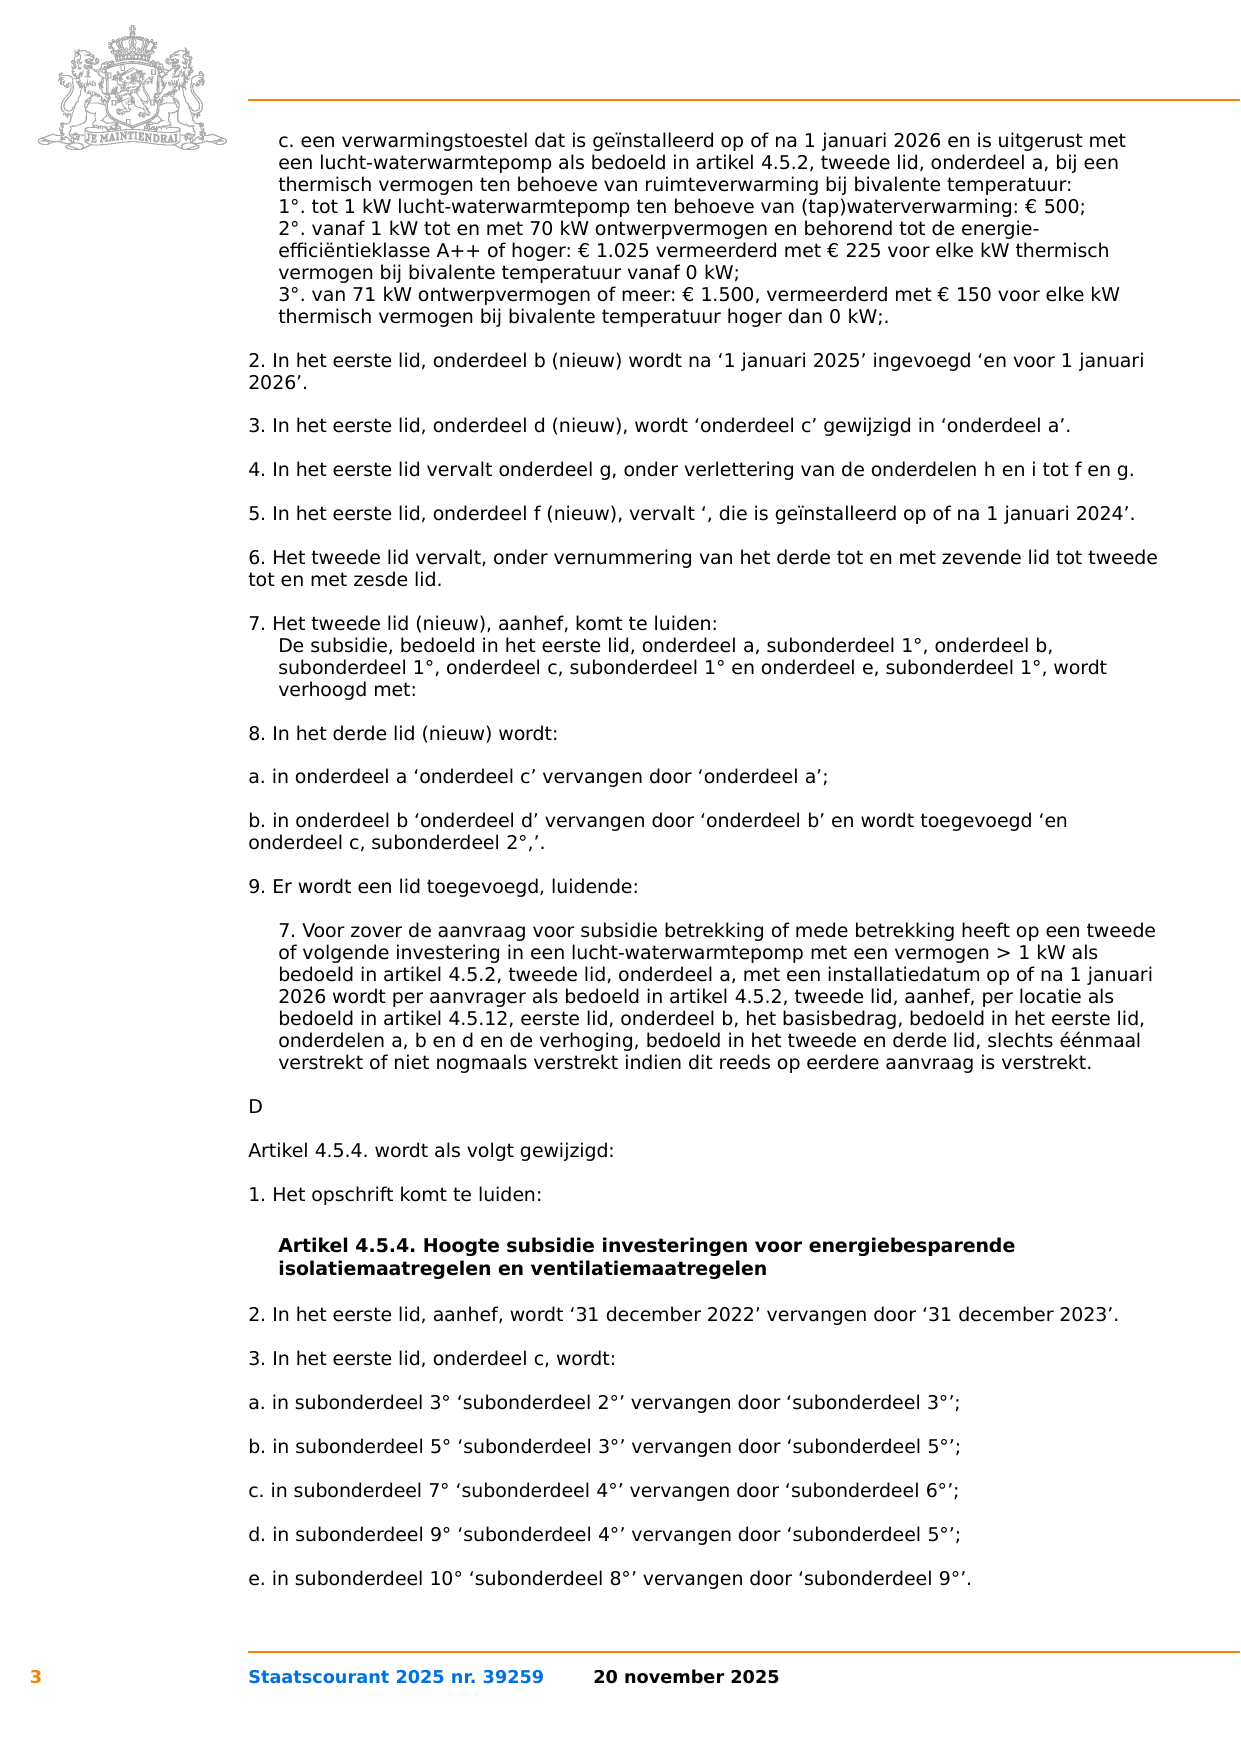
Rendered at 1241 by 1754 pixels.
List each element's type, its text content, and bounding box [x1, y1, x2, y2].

text 2°. vanaf 1 kW tot en met 70 kW ontwerpvermogen en behorend tot de energie-efficiëntieklasse A++ of hoger: € 1.025 vermeerderd met € 225 voor elke kW thermisch vermogen bij bivalente temperatuur vanaf 0 kW; [278, 218, 1163, 284]
text b. in subonderdeel 5° ‘subonderdeel 3°’ vervangen door ‘subonderdeel 5°’; [248, 1436, 1163, 1458]
text 4. In het eerste lid vervalt onderdeel g, onder verlettering van de onderdelen h en i tot f en g. [248, 459, 1163, 481]
text D [248, 1096, 1163, 1118]
text 9. Er wordt een lid toegevoegd, luidende: [248, 876, 1163, 898]
text 3. In het eerste lid, onderdeel d (nieuw), wordt ‘onderdeel c’ gewijzigd in ‘onderdeel a’. [248, 415, 1163, 437]
text 5. In het eerste lid, onderdeel f (nieuw), vervalt ‘, die is geïnstalleerd op of na 1 januari 2024’. [248, 503, 1163, 525]
text c. een verwarmingstoestel dat is geïnstalleerd op of na 1 januari 2026 en is uitgerust met een lucht-waterwarmtepomp als bedoeld in artikel 4.5.2, tweede lid, onderdeel a, bij een thermisch vermogen ten behoeve van ruimteverwarming bij bivalente temperatuur: [278, 130, 1163, 196]
text 3°. van 71 kW ontwerpvermogen of meer: € 1.500, vermeerderd met € 150 voor elke kW thermisch vermogen bij bivalente temperatuur hoger dan 0 kW;. [278, 284, 1163, 328]
subtitle Artikel 4.5.4. Hoogte subsidie investeringen voor energiebesparende isolatiemaatregelen en ventilatiemaatregelen [278, 1235, 1163, 1279]
text 8. In het derde lid (nieuw) wordt: [248, 723, 1163, 744]
text 1°. tot 1 kW lucht-waterwarmtepomp ten behoeve van (tap)waterverwarming: € 500; [278, 196, 1163, 218]
text 2. In het eerste lid, onderdeel b (nieuw) wordt na ‘1 januari 2025’ ingevoegd ‘en voor 1 januari 2026’. [248, 349, 1163, 393]
text e. in subonderdeel 10° ‘subonderdeel 8°’ vervangen door ‘subonderdeel 9°’. [248, 1567, 1163, 1589]
text c. in subonderdeel 7° ‘subonderdeel 4°’ vervangen door ‘subonderdeel 6°’; [248, 1480, 1163, 1502]
text a. in subonderdeel 3° ‘subonderdeel 2°’ vervangen door ‘subonderdeel 3°’; [248, 1392, 1163, 1414]
text De subsidie, bedoeld in het eerste lid, onderdeel a, subonderdeel 1°, onderdeel b, subonderdeel 1°, onderdeel c, subonderdeel 1° en onderdeel e, subonderdeel 1°, wordt verhoogd met: [278, 635, 1163, 701]
text 7. Het tweede lid (nieuw), aanhef, komt te luiden: [248, 613, 1163, 635]
text 3. In het eerste lid, onderdeel c, wordt: [248, 1348, 1163, 1370]
text 2. In het eerste lid, aanhef, wordt ‘31 december 2022’ vervangen door ‘31 december 2023’. [248, 1304, 1163, 1326]
text 7. Voor zover de aanvraag voor subsidie betrekking of mede betrekking heeft op een tweede of volgende investering in een lucht-waterwarmtepomp met een vermogen > 1 kW als bedoeld in artikel 4.5.2, tweede lid, onderdeel a, met een installatiedatum op of na 1 januari 2026 wordt per aanvrager als bedoeld in artikel 4.5.2, tweede lid, aanhef, per locatie als bedoeld in artikel 4.5.12, eerste lid, onderdeel b, het basisbedrag, bedoeld in het eerste lid, onderdelen a, b en d en de verhoging, bedoeld in het tweede en derde lid, slechts éénmaal verstrekt of niet nogmaals verstrekt indien dit reeds op eerdere aanvraag is verstrekt. [278, 920, 1163, 1074]
picture [38, 25, 227, 150]
text Artikel 4.5.4. wordt als volgt gewijzigd: [248, 1139, 1163, 1162]
text 6. Het tweede lid vervalt, onder vernummering van het derde tot en met zevende lid tot tweede tot en met zesde lid. [248, 547, 1163, 591]
text b. in onderdeel b ‘onderdeel d’ vervangen door ‘onderdeel b’ en wordt toegevoegd ‘en onderdeel c, subonderdeel 2°,’. [248, 810, 1163, 854]
text d. in subonderdeel 9° ‘subonderdeel 4°’ vervangen door ‘subonderdeel 5°’; [248, 1524, 1163, 1546]
text 1. Het opschrift komt te luiden: [248, 1183, 1163, 1205]
text a. in onderdeel a ‘onderdeel c’ vervangen door ‘onderdeel a’; [248, 766, 1163, 788]
